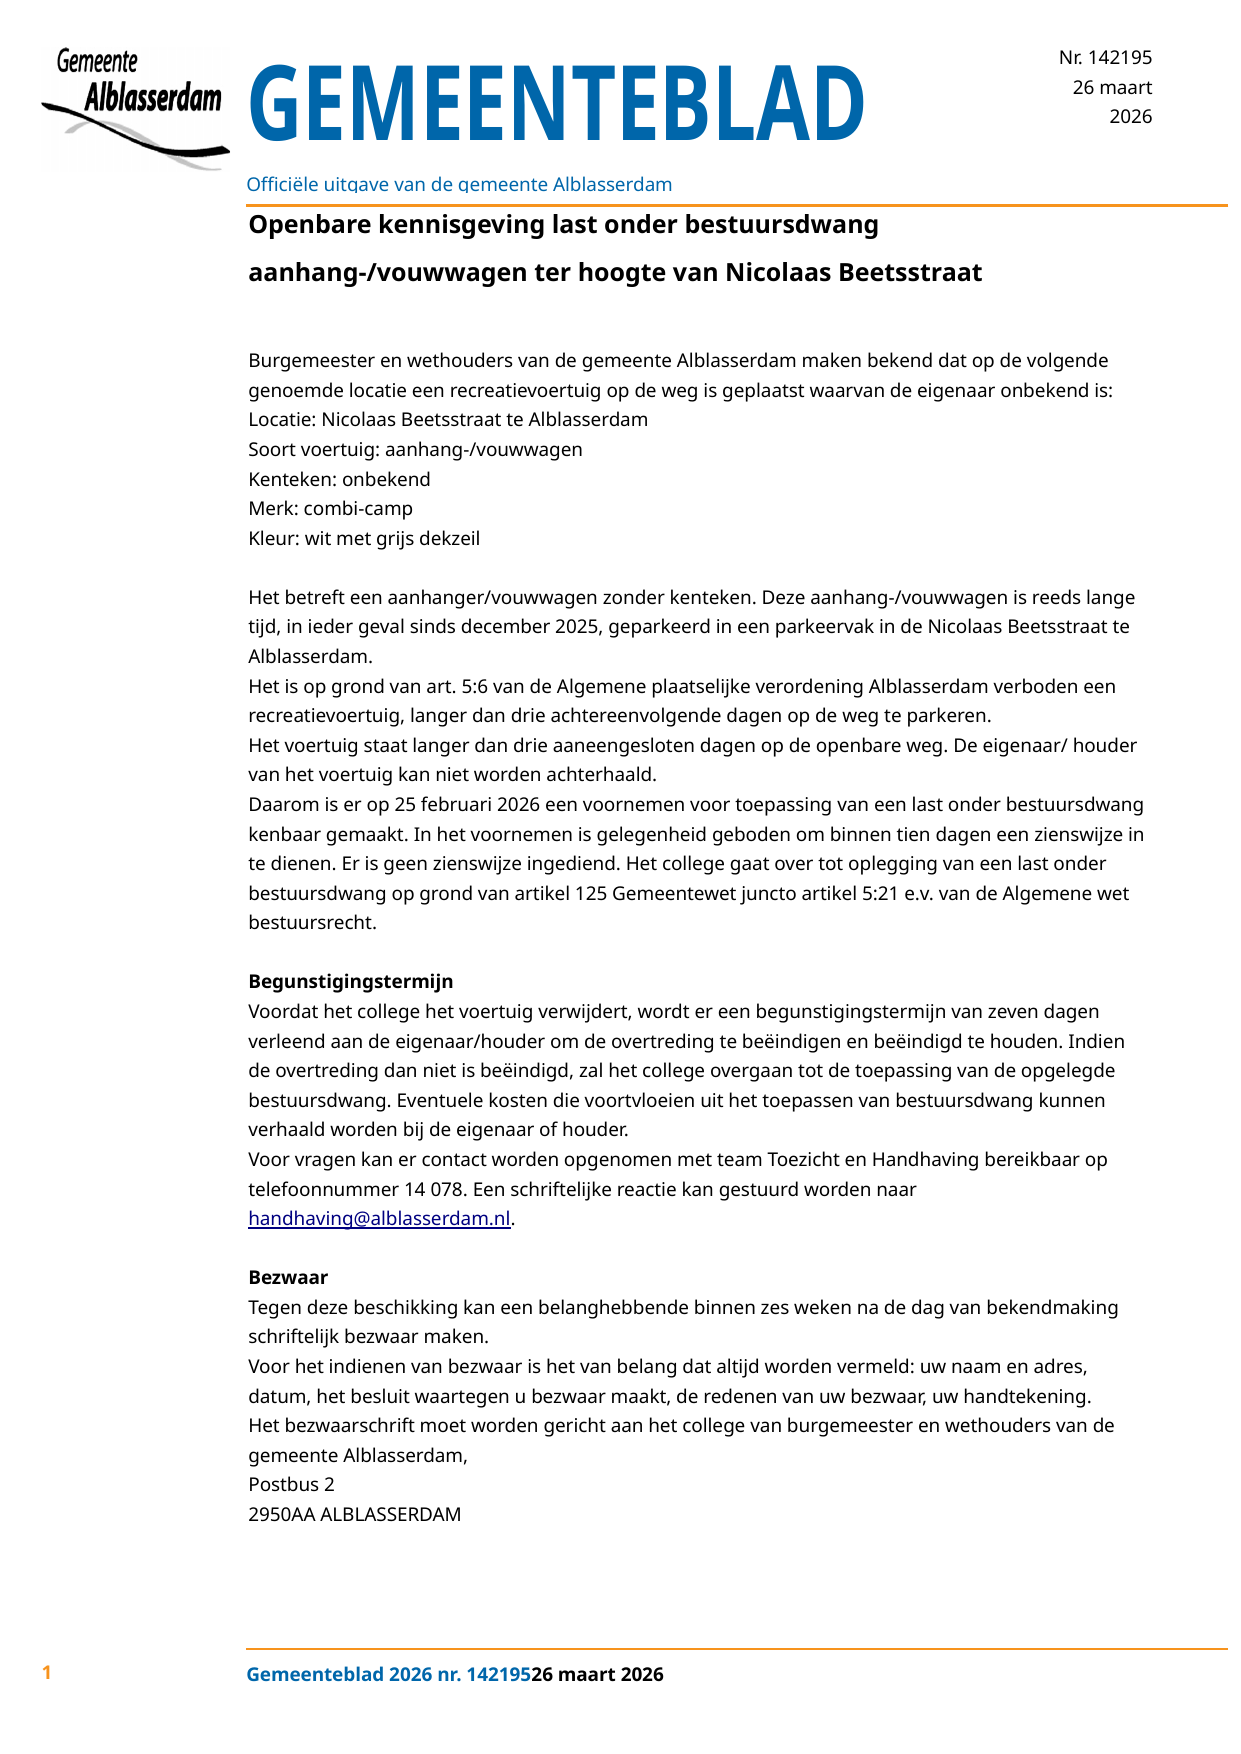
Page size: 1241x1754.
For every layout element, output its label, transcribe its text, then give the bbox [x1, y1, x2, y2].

text Locatie: Nicolaas Beetsstraat te Alblasserdam [248, 407, 1152, 432]
text Bezwaar [248, 1264, 1152, 1290]
text Het is op grond van art. 5:6 van de Algemene plaatselijke verordening Alblasserdam verboden een recreatievoertuig, langer dan drie achtereenvolgende dagen op de weg te parkeren. [248, 673, 1152, 728]
text 2950AA ALBLASSERDAM [248, 1501, 1152, 1527]
text Merk: combi-camp [248, 495, 1152, 521]
text Burgemeester en wethouders van de gemeente Alblasserdam maken bekend dat op de volgende genoemde locatie een recreatievoertuig op de weg is geplaatst waarvan de eigenaar onbekend is: [248, 347, 1152, 403]
text Daarom is er op 25 februari 2026 een voornemen voor toepassing van een last onder bestuursdwang kenbaar gemaakt. In het voornemen is gelegenheid geboden om binnen tien dagen een zienswijze in te dienen. Er is geen zienswijze ingediend. Het college gaat over tot oplegging van een last onder bestuursdwang op grond van artikel 125 Gemeentewet juncto artikel 5:21 e.v. van de Algemene wet bestuursrecht. [248, 791, 1152, 935]
text Postbus 2 [248, 1472, 1152, 1497]
text Het bezwaarschrift moet worden gericht aan het college van burgemeester en wethouders van de gemeente Alblasserdam, [248, 1412, 1152, 1468]
text Tegen deze beschikking kan een belanghebbende binnen zes weken na de dag van bekendmaking schriftelijk bezwaar maken. [248, 1294, 1152, 1349]
picture [41, 47, 231, 172]
text Het voertuig staat langer dan drie aaneengesloten dagen op de openbare weg. De eigenaar/ houder van het voertuig kan niet worden achterhaald. [248, 732, 1152, 787]
text Kleur: wit met grijs dekzeil [248, 525, 1152, 551]
text Voordat het college het voertuig verwijdert, wordt er een begunstigingstermijn van zeven dagen verleend aan de eigenaar/houder om de overtreding te beëindigen en beëindigd te houden. Indien de overtreding dan niet is beëindigd, zal het college overgaan tot de toepassing van de opgelegde bestuursdwang. Eventuele kosten die voortvloeien uit het toepassen van bestuursdwang kunnen verhaald worden bij de eigenaar of houder. [248, 998, 1152, 1142]
text Soort voertuig: aanhang-/vouwwagen [248, 436, 1152, 462]
text Kenteken: onbekend [248, 466, 1152, 492]
text Openbare kennisgeving last onder bestuursdwang aanhang-/vouwwagen ter hoogte van Nicolaas Beetsstraat [248, 207, 1152, 288]
text Voor vragen kan er contact worden opgenomen met team Toezicht en Handhaving bereikbaar op telefoonnummer 14 078. Een schriftelijke reactie kan gestuurd worden naar handhaving@alblasserdam.nl. [248, 1146, 1152, 1231]
text Het betreft een aanhanger/vouwwagen zonder kenteken. Deze aanhang-/vouwwagen is reeds lange tijd, in ieder geval sinds december 2025, geparkeerd in een parkeervak in de Nicolaas Beetsstraat te Alblasserdam. [248, 584, 1152, 669]
text Begunstigingstermijn [248, 969, 1152, 994]
text Voor het indienen van bezwaar is het van belang dat altijd worden vermeld: uw naam en adres, datum, het besluit waartegen u bezwaar maakt, de redenen van uw bezwaar, uw handtekening. [248, 1353, 1152, 1409]
